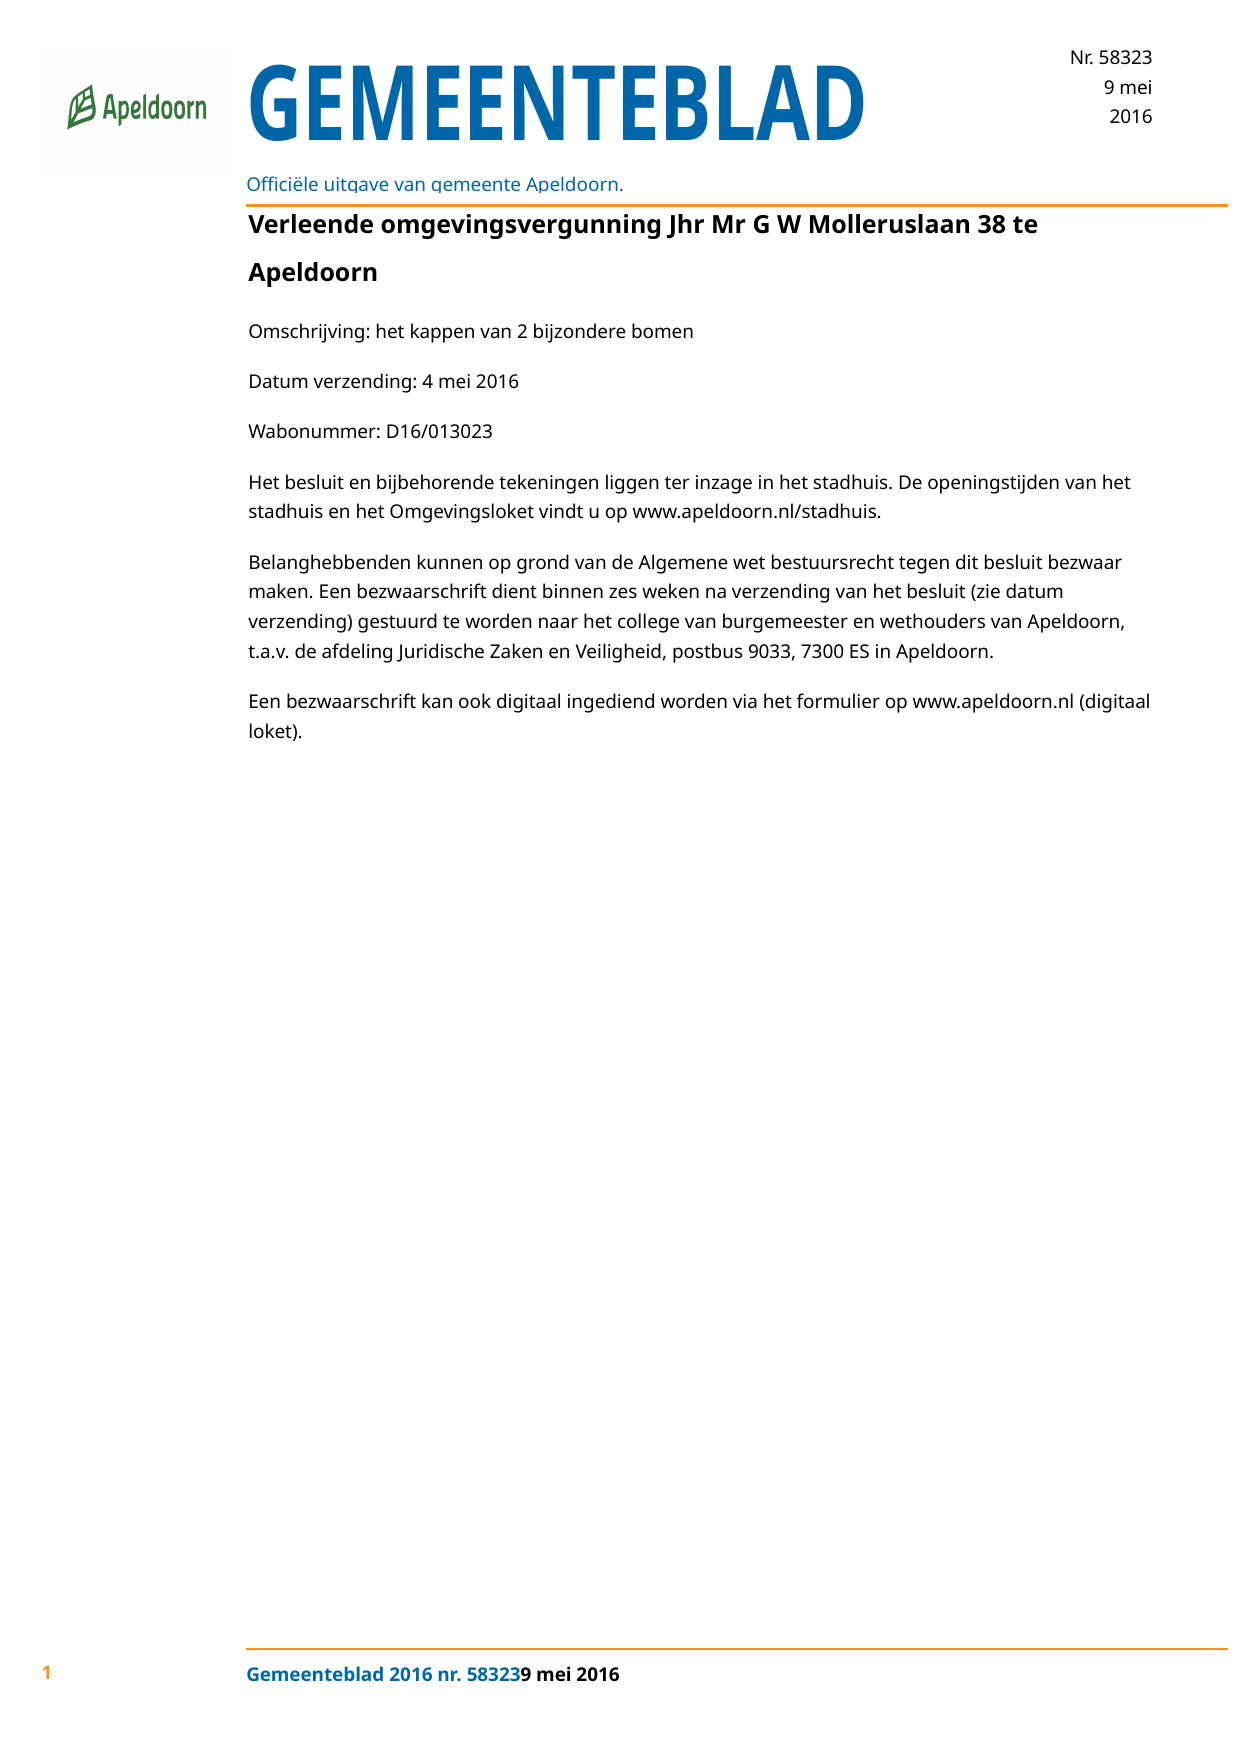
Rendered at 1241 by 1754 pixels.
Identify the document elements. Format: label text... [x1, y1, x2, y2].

text Wabonummer: D16/013023 [248, 419, 1152, 444]
text Een bezwaarschrift kan ook digitaal ingediend worden via het formulier op www.apeldoorn.nl (digitaal loket). [248, 688, 1152, 744]
picture [41, 47, 231, 172]
text Omschrijving: het kappen van 2 bijzondere bomen [248, 318, 1152, 344]
text Het besluit en bijbehorende tekeningen liggen ter inzage in het stadhuis. De openingstijden van het stadhuis en het Omgevingsloket vindt u op www.apeldoorn.nl/stadhuis. [248, 469, 1152, 524]
text Datum verzending: 4 mei 2016 [248, 368, 1152, 394]
text Belanghebbenden kunnen op grond van de Algemene wet bestuursrecht tegen dit besluit bezwaar maken. Een bezwaarschrift dient binnen zes weken na verzending van het besluit (zie datum verzending) gestuurd te worden naar het college van burgemeester en wethouders van Apeldoorn, t.a.v. de afdeling Juridische Zaken en Veiligheid, postbus 9033, 7300 ES in Apeldoorn. [248, 549, 1152, 664]
text Verleende omgevingsvergunning Jhr Mr G W Molleruslaan 38 te Apeldoorn [248, 207, 1152, 288]
